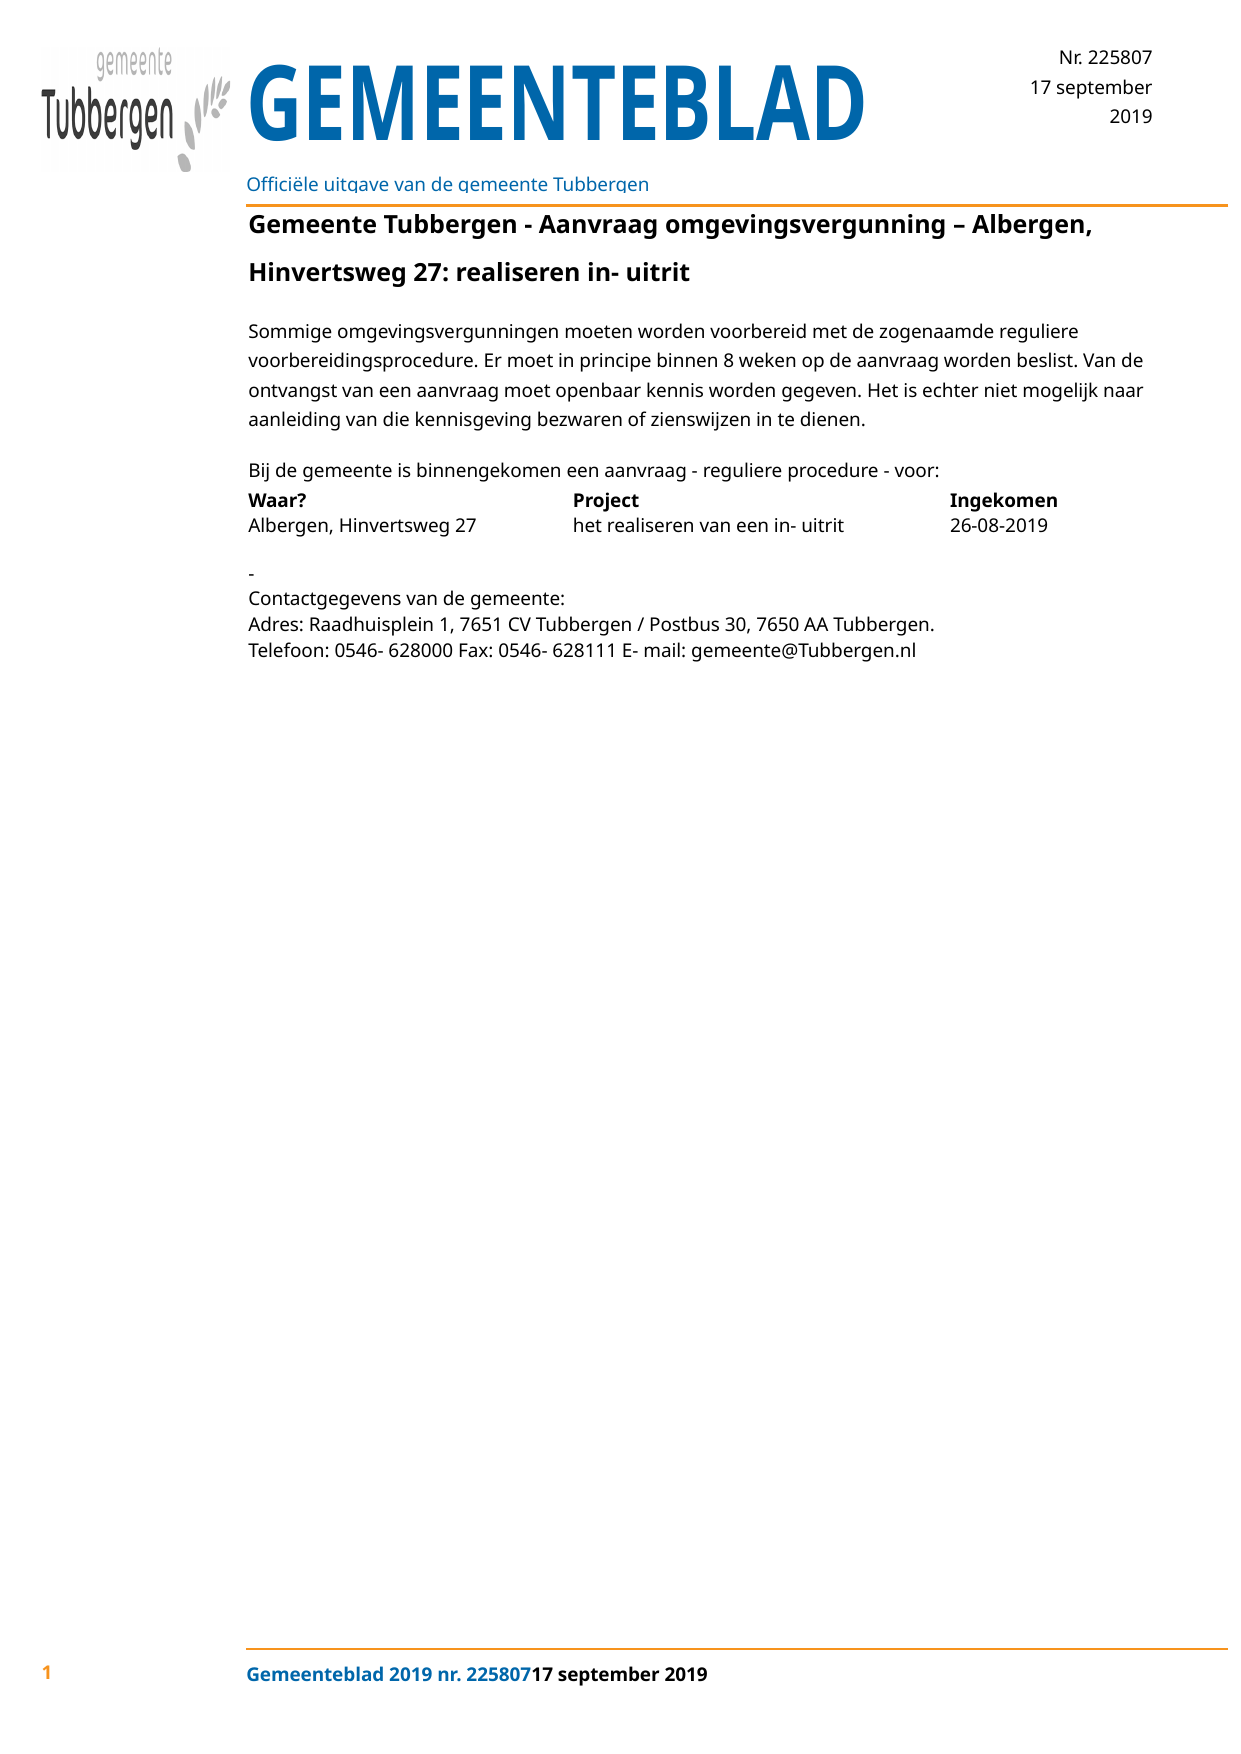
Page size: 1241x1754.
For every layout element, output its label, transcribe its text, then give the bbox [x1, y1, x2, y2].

text Bij de gemeente is binnengekomen een aanvraag - reguliere procedure - voor: [248, 457, 1152, 483]
picture [41, 47, 231, 172]
text Contactgegevens van de gemeente: [248, 585, 1152, 611]
table_header Project [573, 487, 950, 512]
text Sommige omgevingsvergunningen moeten worden voorbereid met de zogenaamde reguliere voorbereidingsprocedure. Er moet in principe binnen 8 weken op de aanvraag worden beslist. Van de ontvangst van een aanvraag moet openbaar kennis worden gegeven. Het is echter niet mogelijk naar aanleiding van die kennisgeving bezwaren of zienswijzen in te dienen. [248, 318, 1152, 432]
table_header Waar? [248, 487, 573, 512]
text Gemeente Tubbergen - Aanvraag omgevingsvergunning – Albergen, Hinvertsweg 27: realiseren in- uitrit [248, 207, 1152, 288]
text Adres: Raadhuisplein 1, 7651 CV Tubbergen / Postbus 30, 7650 AA Tubbergen. [248, 611, 1152, 637]
text Telefoon: 0546- 628000 Fax: 0546- 628111 E- mail: gemeente@Tubbergen.nl [248, 637, 1152, 663]
table_header Ingekomen [950, 487, 1152, 512]
table_cell Albergen, Hinvertsweg 27 [248, 513, 573, 538]
table_cell het realiseren van een in- uitrit [573, 513, 950, 538]
text - [248, 560, 1152, 585]
table_cell 26-08-2019 [950, 513, 1152, 538]
